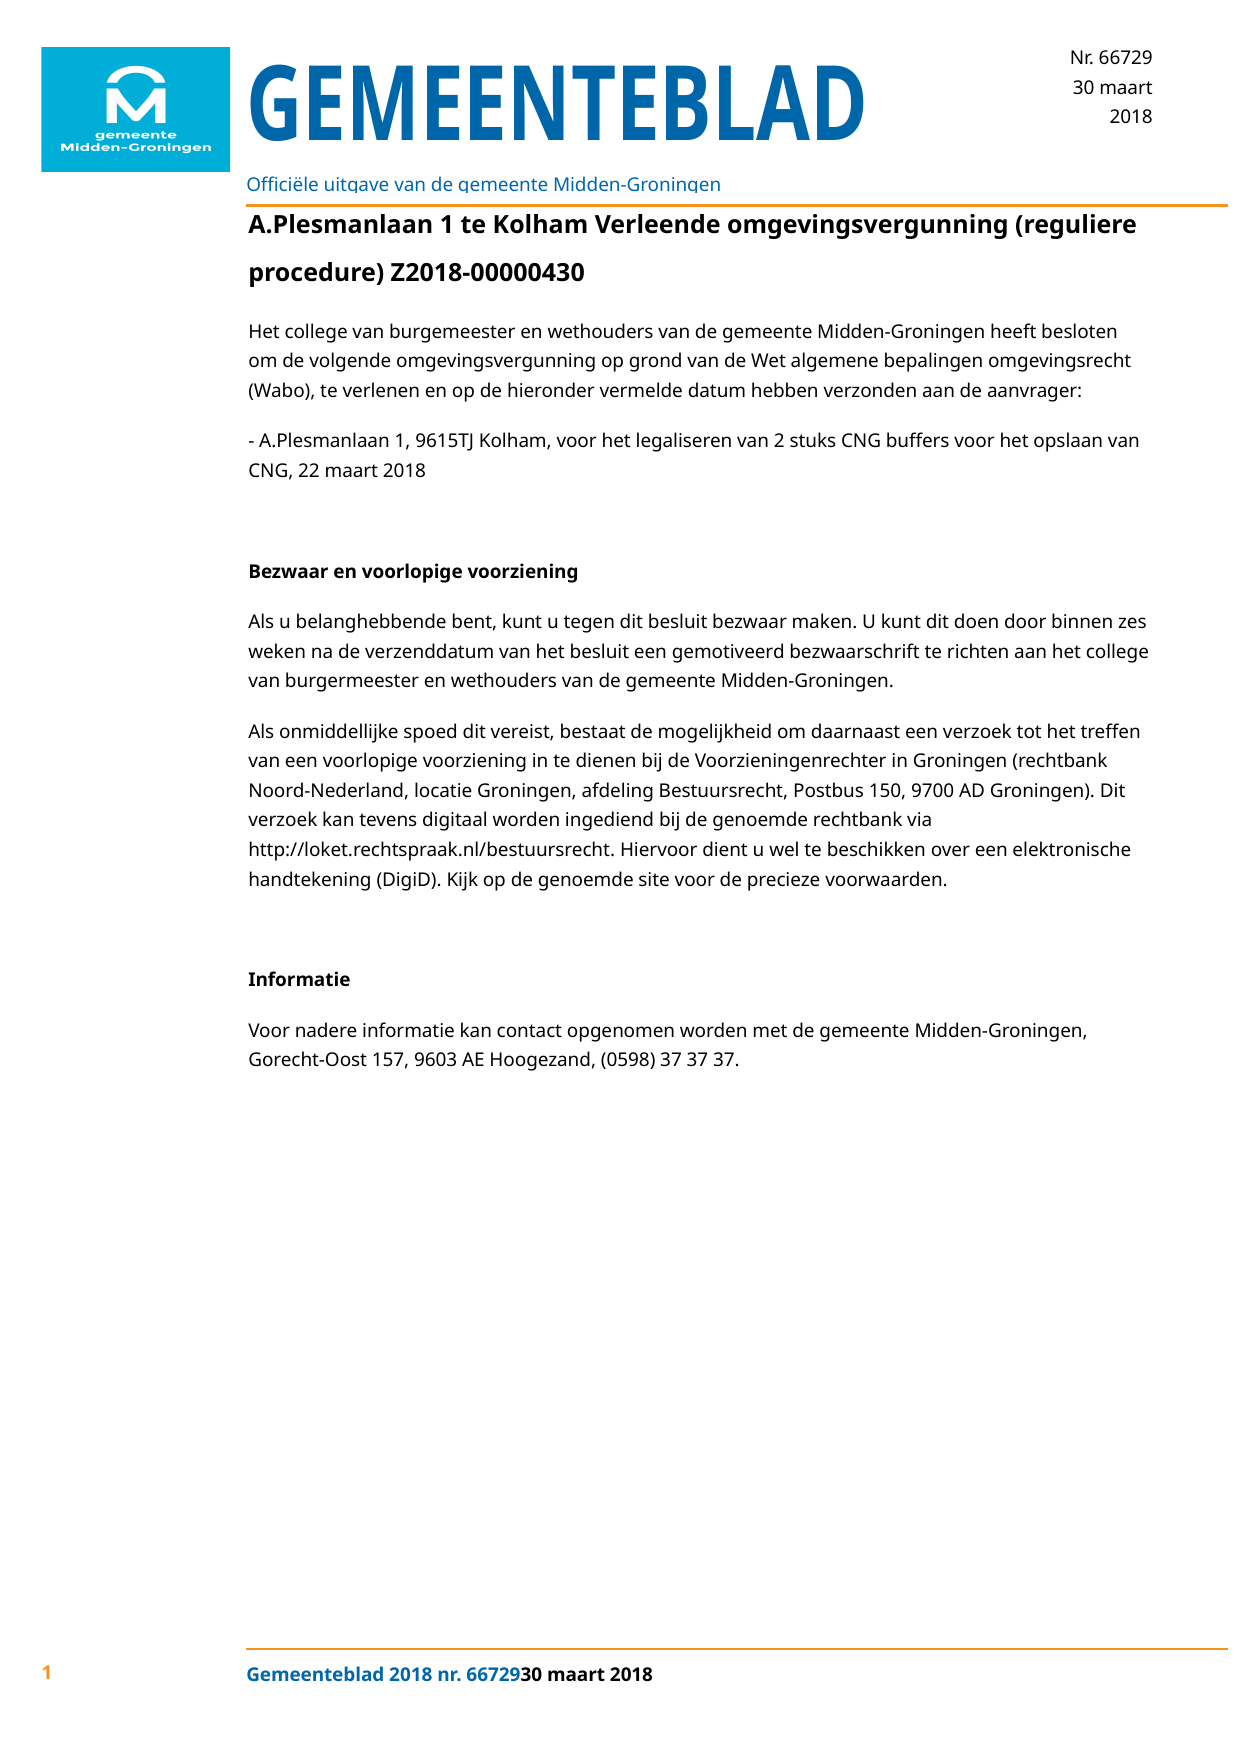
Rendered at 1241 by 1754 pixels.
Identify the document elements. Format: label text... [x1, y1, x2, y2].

text Bezwaar en voorlopige voorziening [248, 558, 1152, 584]
text Als u belanghebbende bent, kunt u tegen dit besluit bezwaar maken. U kunt dit doen door binnen zes weken na de verzenddatum van het besluit een gemotiveerd bezwaarschrift te richten aan het college van burgermeester en wethouders van de gemeente Midden-Groningen. [248, 608, 1152, 693]
text Het college van burgemeester en wethouders van de gemeente Midden-Groningen heeft besloten om de volgende omgevingsvergunning op grond van de Wet algemene bepalingen omgevingsrecht (Wabo), te verlenen en op de hieronder vermelde datum hebben verzonden aan de aanvrager: [248, 318, 1152, 403]
text Informatie [248, 967, 1152, 992]
picture [108, 66, 164, 82]
text - A.Plesmanlaan 1, 9615TJ Kolham, voor het legaliseren van 2 stuks CNG buffers voor het opslaan van CNG, 22 maart 2018 [248, 427, 1152, 483]
picture [107, 89, 165, 122]
picture [184, 146, 190, 153]
text Als onmiddellijke spoed dit vereist, bestaat de mogelijkheid om daarnaast een verzoek tot het treffen van een voorlopige voorziening in te dienen bij de Voorzieningenrechter in Groningen (rechtbank Noord-Nederland, locatie Groningen, afdeling Bestuursrecht, Postbus 150, 9700 AD Groningen). Dit verzoek kan tevens digitaal worden ingediend bij de genoemde rechtbank via http://loket.rechtspraak.nl/bestuursrecht. Hiervoor dient u wel te beschikken over een elektronische handtekening (DigiD). Kijk op de genoemde site voor de precieze voorwaarden. [248, 718, 1152, 892]
text A.Plesmanlaan 1 te Kolham Verleende omgevingsvergunning (reguliere procedure) Z2018-00000430 [248, 207, 1152, 288]
text Voor nadere informatie kan contact opgenomen worden met de gemeente Midden-Groningen, Gorecht-Oost 157, 9603 AE Hoogezand, (0598) 37 37 37. [248, 1017, 1152, 1072]
